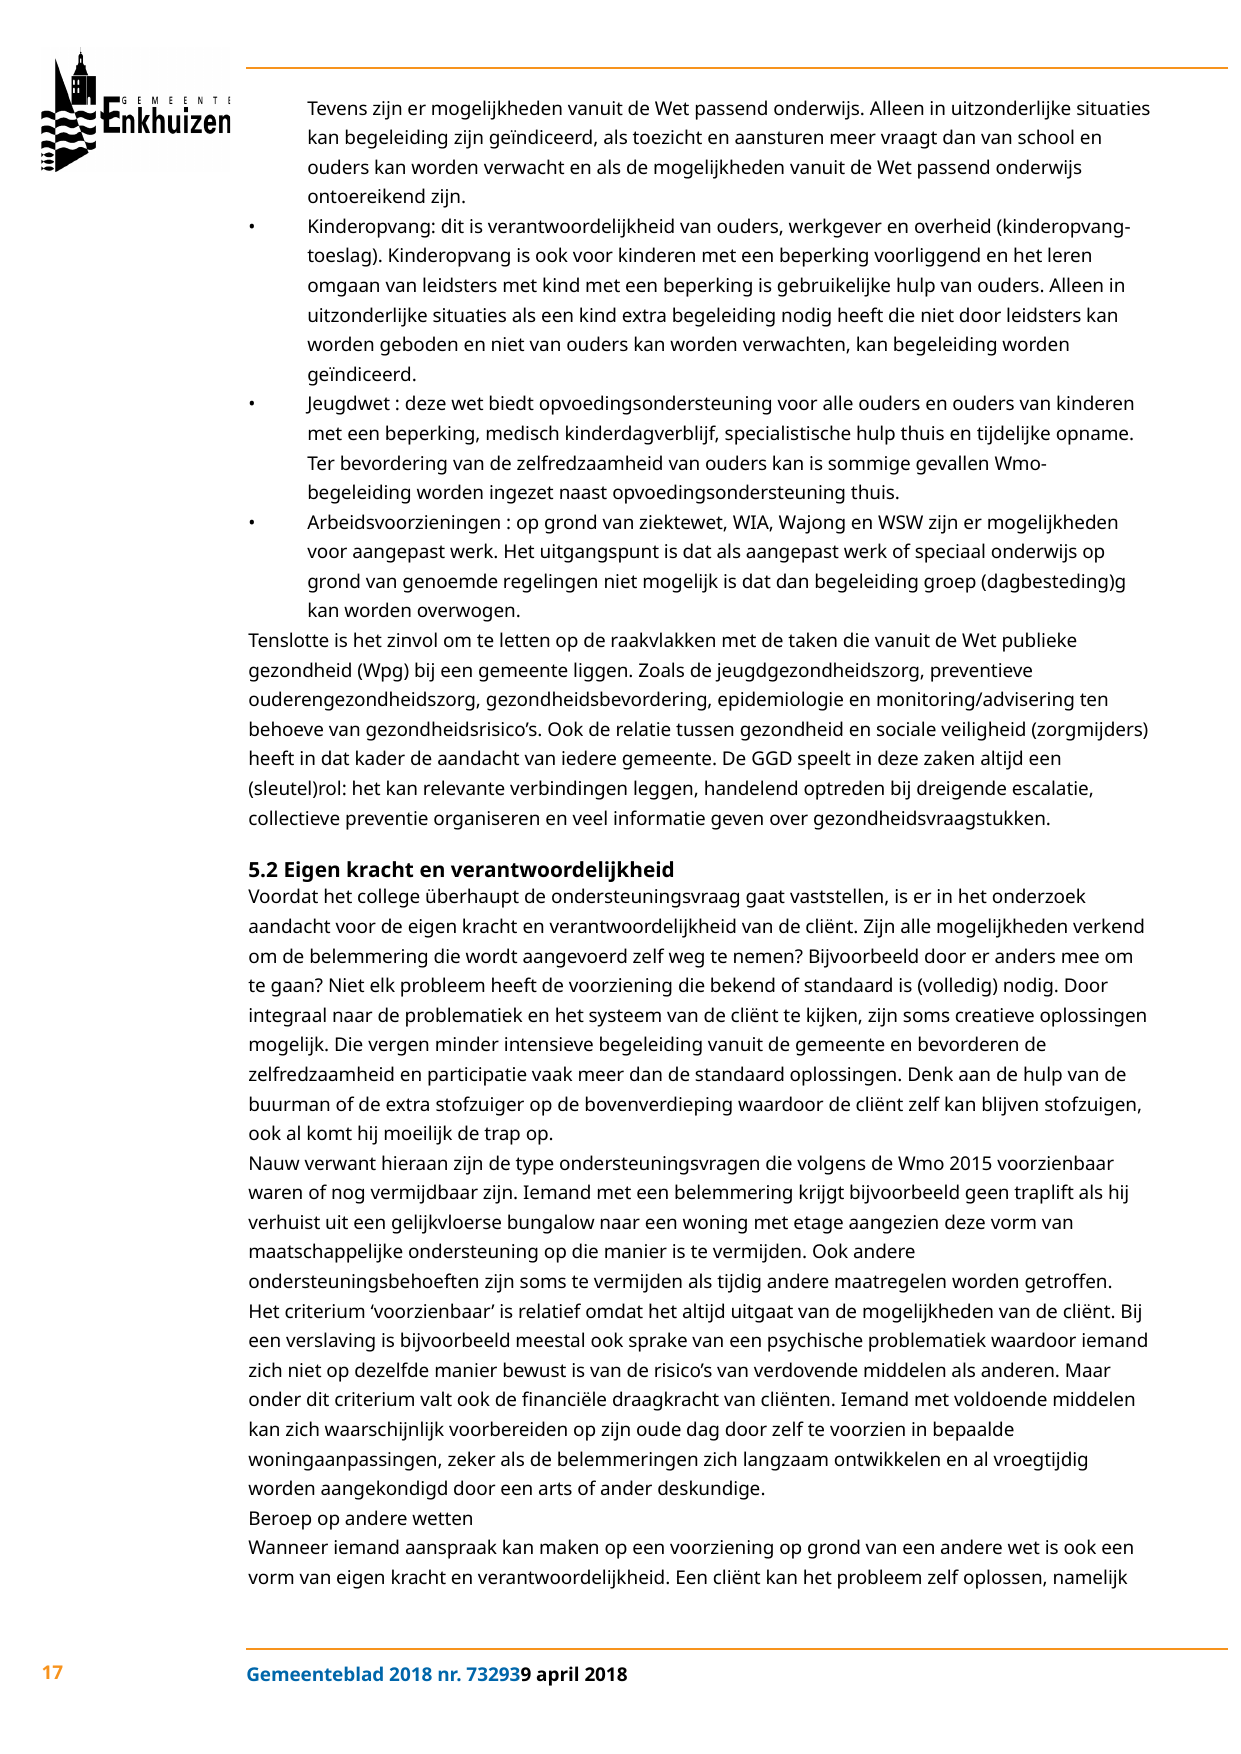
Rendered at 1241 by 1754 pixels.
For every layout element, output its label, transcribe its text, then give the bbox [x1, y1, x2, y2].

picture [41, 47, 231, 172]
list Arbeidsvoorzieningen : op grond van ziektewet, WIA, Wajong en WSW zijn er mogelijkheden voor aangepast werk. Het uitgangspunt is dat als aangepast werk of speciaal onderwijs op grond van genoemde regelingen niet mogelijk is dat dan begeleiding groep (dagbesteding)g kan worden overwogen. [248, 509, 1152, 623]
text 5.2 Eigen kracht en verantwoordelijkheid [248, 855, 1152, 884]
text Tenslotte is het zinvol om te letten op de raakvlakken met de taken die vanuit de Wet publieke gezondheid (Wpg) bij een gemeente liggen. Zoals de jeugdgezondheidszorg, preventieve ouderengezondheidszorg, gezondheidsbevordering, epidemiologie en monitoring/advisering ten behoeve van gezondheidsrisico’s. Ook de relatie tussen gezondheid en sociale veiligheid (zorgmijders) heeft in dat kader de aandacht van iedere gemeente. De GGD speelt in deze zaken altijd een (sleutel)rol: het kan relevante verbindingen leggen, handelend optreden bij dreigende escalatie, collectieve preventie organiseren en veel informatie geven over gezondheidsvraagstukken. [248, 627, 1152, 831]
text Beroep op andere wetten [248, 1505, 1152, 1531]
text Voordat het college überhaupt de ondersteuningsvraag gaat vaststellen, is er in het onderzoek aandacht voor de eigen kracht en verantwoordelijkheid van de cliënt. Zijn alle mogelijkheden verkend om de belemmering die wordt aangevoerd zelf weg te nemen? Bijvoorbeeld door er anders mee om te gaan? Niet elk probleem heeft de voorziening die bekend of standaard is (volledig) nodig. Door integraal naar de problematiek en het systeem van de cliënt te kijken, zijn soms creatieve oplossingen mogelijk. Die vergen minder intensieve begeleiding vanuit de gemeente en bevorderen de zelfredzaamheid en participatie vaak meer dan de standaard oplossingen. Denk aan de hulp van de buurman of de extra stofzuiger op de bovenverdieping waardoor de cliënt zelf kan blijven stofzuigen, ook al komt hij moeilijk de trap op. [248, 884, 1152, 1146]
text Het criterium ‘voorzienbaar’ is relatief omdat het altijd uitgaat van de mogelijkheden van de cliënt. Bij een verslaving is bijvoorbeeld meestal ook sprake van een psychische problematiek waardoor iemand zich niet op dezelfde manier bewust is van de risico’s van verdovende middelen als anderen. Maar onder dit criterium valt ook de financiële draagkracht van cliënten. Iemand met voldoende middelen kan zich waarschijnlijk voorbereiden op zijn oude dag door zelf te voorzien in bepaalde woningaanpassingen, zeker als de belemmeringen zich langzaam ontwikkelen en al vroegtijdig worden aangekondigd door een arts of ander deskundige. [248, 1298, 1152, 1501]
list Tevens zijn er mogelijkheden vanuit de Wet passend onderwijs. Alleen in uitzonderlijke situaties kan begeleiding zijn geïndiceerd, als toezicht en aansturen meer vraagt dan van school en ouders kan worden verwacht en als de mogelijkheden vanuit de Wet passend onderwijs ontoereikend zijn. [248, 95, 1152, 209]
text Wanneer iemand aanspraak kan maken op een voorziening op grond van een andere wet is ook een vorm van eigen kracht en verantwoordelijkheid. Een cliënt kan het probleem zelf oplossen, namelijk [248, 1534, 1152, 1590]
list Jeugdwet : deze wet biedt opvoedingsondersteuning voor alle ouders en ouders van kinderen met een beperking, medisch kinderdagverblijf, specialistische hulp thuis en tijdelijke opname. Ter bevordering van de zelfredzaamheid van ouders kan is sommige gevallen Wmo-begeleiding worden ingezet naast opvoedingsondersteuning thuis. [248, 391, 1152, 505]
text Nauw verwant hieraan zijn de type ondersteuningsvragen die volgens de Wmo 2015 voorzienbaar waren of nog vermijdbaar zijn. Iemand met een belemmering krijgt bijvoorbeeld geen traplift als hij verhuist uit een gelijkvloerse bungalow naar een woning met etage aangezien deze vorm van maatschappelijke ondersteuning op die manier is te vermijden. Ook andere ondersteuningsbehoeften zijn soms te vermijden als tijdig andere maatregelen worden getroffen. [248, 1150, 1152, 1294]
list Kinderopvang: dit is verantwoordelijkheid van ouders, werkgever en overheid (kinderopvang-toeslag). Kinderopvang is ook voor kinderen met een beperking voorliggend en het leren omgaan van leidsters met kind met een beperking is gebruikelijke hulp van ouders. Alleen in uitzonderlijke situaties als een kind extra begeleiding nodig heeft die niet door leidsters kan worden geboden en niet van ouders kan worden verwachten, kan begeleiding worden geïndiceerd. [248, 213, 1152, 387]
